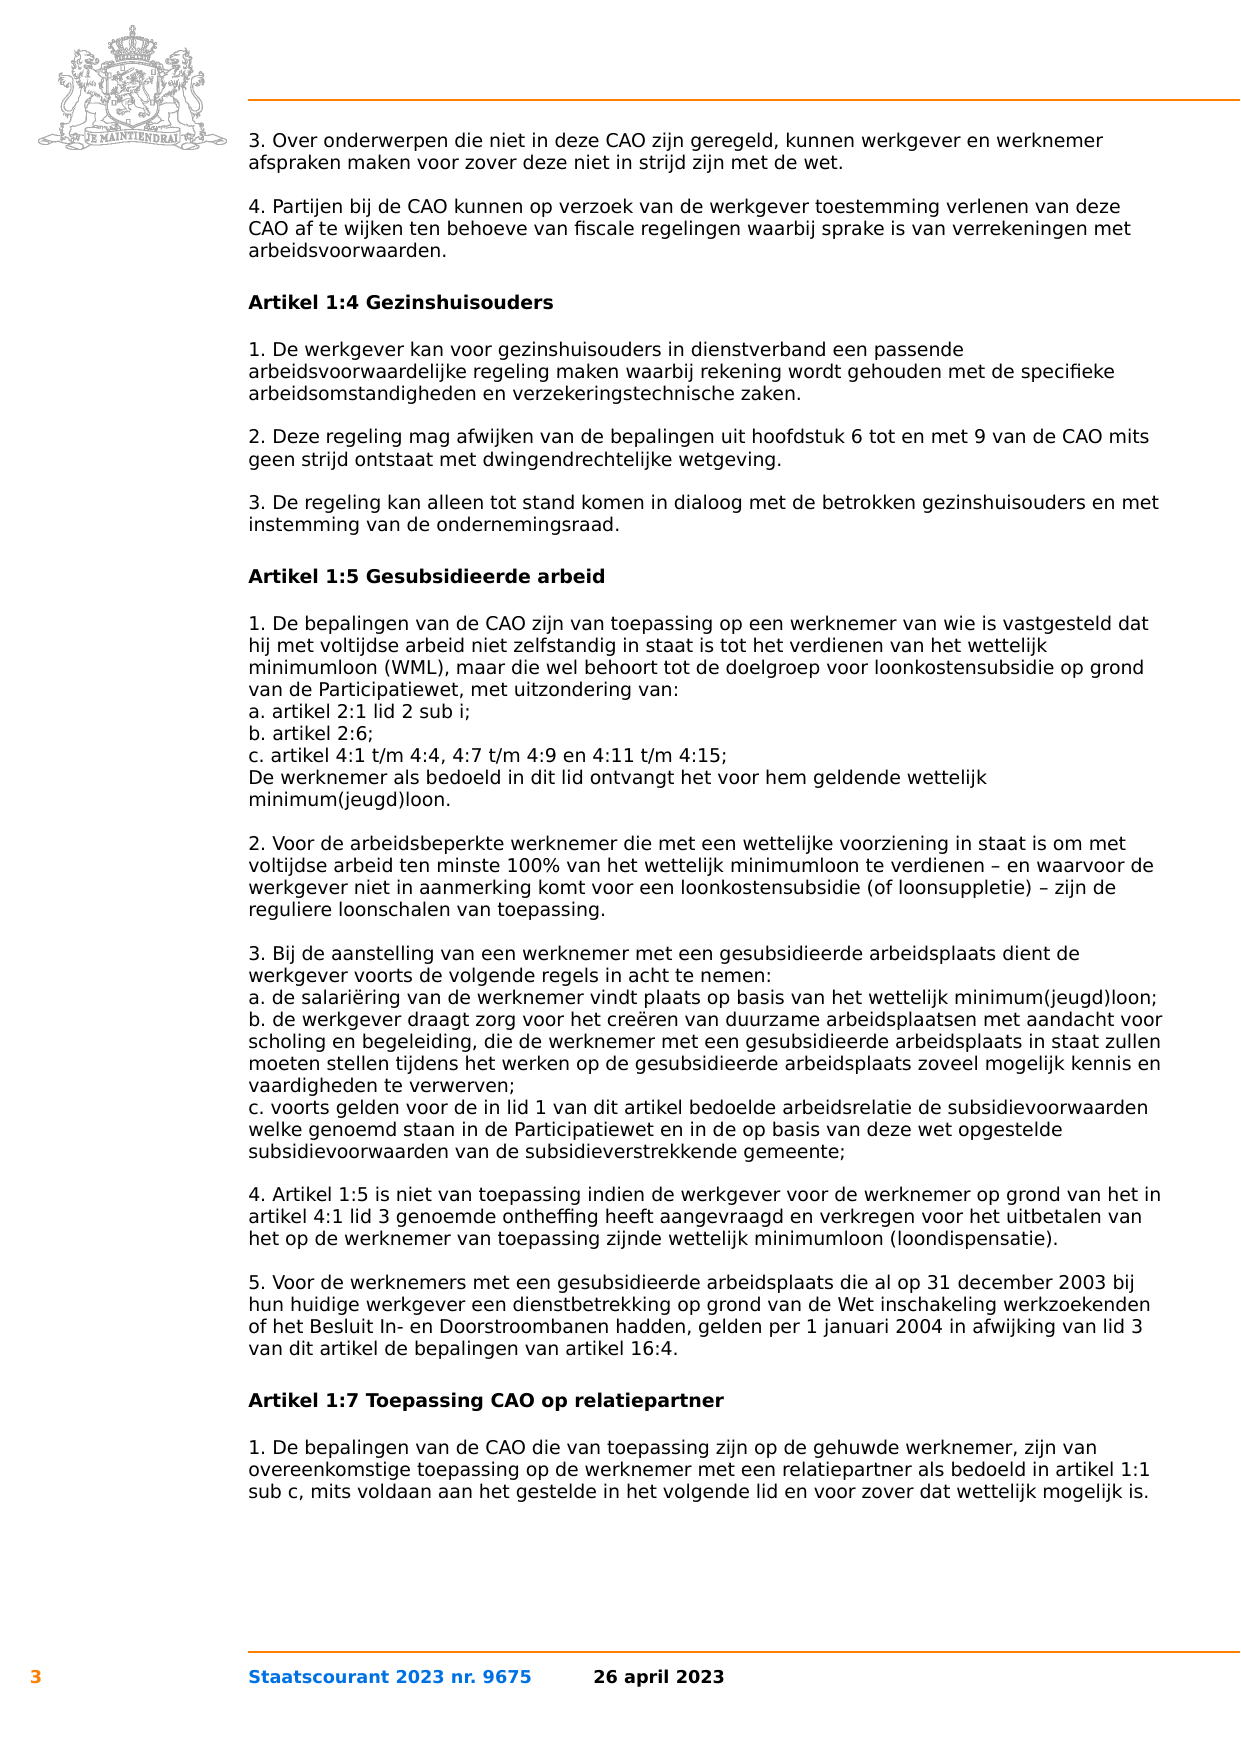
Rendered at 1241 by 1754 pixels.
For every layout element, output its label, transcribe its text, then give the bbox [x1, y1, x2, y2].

text 2. Voor de arbeidsbeperkte werknemer die met een wettelijke voorziening in staat is om met voltijdse arbeid ten minste 100% van het wettelijk minimumloon te verdienen – en waarvoor de werkgever niet in aanmerking komt voor een loonkostensubsidie (of loonsuppletie) – zijn de reguliere loonschalen van toepassing. [248, 833, 1163, 921]
text c. artikel 4:1 t/m 4:4, 4:7 t/m 4:9 en 4:11 t/m 4:15; [248, 745, 1163, 767]
text 1. De bepalingen van de CAO zijn van toepassing op een werknemer van wie is vastgesteld dat hij met voltijdse arbeid niet zelfstandig in staat is tot het verdienen van het wettelijk minimumloon (WML), maar die wel behoort tot de doelgroep voor loonkostensubsidie op grond van de Participatiewet, met uitzondering van: [248, 613, 1163, 701]
text a. artikel 2:1 lid 2 sub i; [248, 701, 1163, 723]
text 1. De bepalingen van de CAO die van toepassing zijn op de gehuwde werknemer, zijn van overeenkomstige toepassing op de werknemer met een relatiepartner als bedoeld in artikel 1:1 sub c, mits voldaan aan het gestelde in het volgende lid en voor zover dat wettelijk mogelijk is. [248, 1437, 1163, 1503]
text 4. Partijen bij de CAO kunnen op verzoek van de werkgever toestemming verlenen van deze CAO af te wijken ten behoeve van fiscale regelingen waarbij sprake is van verrekeningen met arbeidsvoorwaarden. [248, 196, 1163, 262]
text b. artikel 2:6; [248, 723, 1163, 745]
text 5. Voor de werknemers met een gesubsidieerde arbeidsplaats die al op 31 december 2003 bij hun huidige werkgever een dienstbetrekking op grond van de Wet inschakeling werkzoekenden of het Besluit In- en Doorstroombanen hadden, gelden per 1 januari 2004 in afwijking van lid 3 van dit artikel de bepalingen van artikel 16:4. [248, 1272, 1163, 1360]
picture [38, 25, 227, 150]
subtitle Artikel 1:4 Gezinshuisouders [248, 292, 1163, 314]
text 3. Bij de aanstelling van een werknemer met een gesubsidieerde arbeidsplaats dient de werkgever voorts de volgende regels in acht te nemen: [248, 943, 1163, 987]
text c. voorts gelden voor de in lid 1 van dit artikel bedoelde arbeidsrelatie de subsidievoorwaarden welke genoemd staan in de Participatiewet en in de op basis van deze wet opgestelde subsidievoorwaarden van de subsidieverstrekkende gemeente; [248, 1097, 1163, 1162]
text 1. De werkgever kan voor gezinshuisouders in dienstverband een passende arbeidsvoorwaardelijke regeling maken waarbij rekening wordt gehouden met de specifieke arbeidsomstandigheden en verzekeringstechnische zaken. [248, 339, 1163, 404]
text b. de werkgever draagt zorg voor het creëren van duurzame arbeidsplaatsen met aandacht voor scholing en begeleiding, die de werknemer met een gesubsidieerde arbeidsplaats in staat zullen moeten stellen tijdens het werken op de gesubsidieerde arbeidsplaats zoveel mogelijk kennis en vaardigheden te verwerven; [248, 1009, 1163, 1097]
text 2. Deze regeling mag afwijken van de bepalingen uit hoofdstuk 6 tot en met 9 van de CAO mits geen strijd ontstaat met dwingendrechtelijke wetgeving. [248, 426, 1163, 470]
text 3. De regeling kan alleen tot stand komen in dialoog met de betrokken gezinshuisouders en met instemming van de ondernemingsraad. [248, 492, 1163, 536]
text a. de salariëring van de werknemer vindt plaats op basis van het wettelijk minimum(jeugd)loon; [248, 987, 1163, 1009]
subtitle Artikel 1:5 Gesubsidieerde arbeid [248, 566, 1163, 588]
text 3. Over onderwerpen die niet in deze CAO zijn geregeld, kunnen werkgever en werknemer afspraken maken voor zover deze niet in strijd zijn met de wet. [248, 130, 1163, 174]
text De werknemer als bedoeld in dit lid ontvangt het voor hem geldende wettelijk minimum(jeugd)loon. [248, 767, 1163, 811]
text 4. Artikel 1:5 is niet van toepassing indien de werkgever voor de werknemer op grond van het in artikel 4:1 lid 3 genoemde ontheffing heeft aangevraagd en verkregen voor het uitbetalen van het op de werknemer van toepassing zijnde wettelijk minimumloon (loondispensatie). [248, 1184, 1163, 1250]
subtitle Artikel 1:7 Toepassing CAO op relatiepartner [248, 1390, 1163, 1412]
